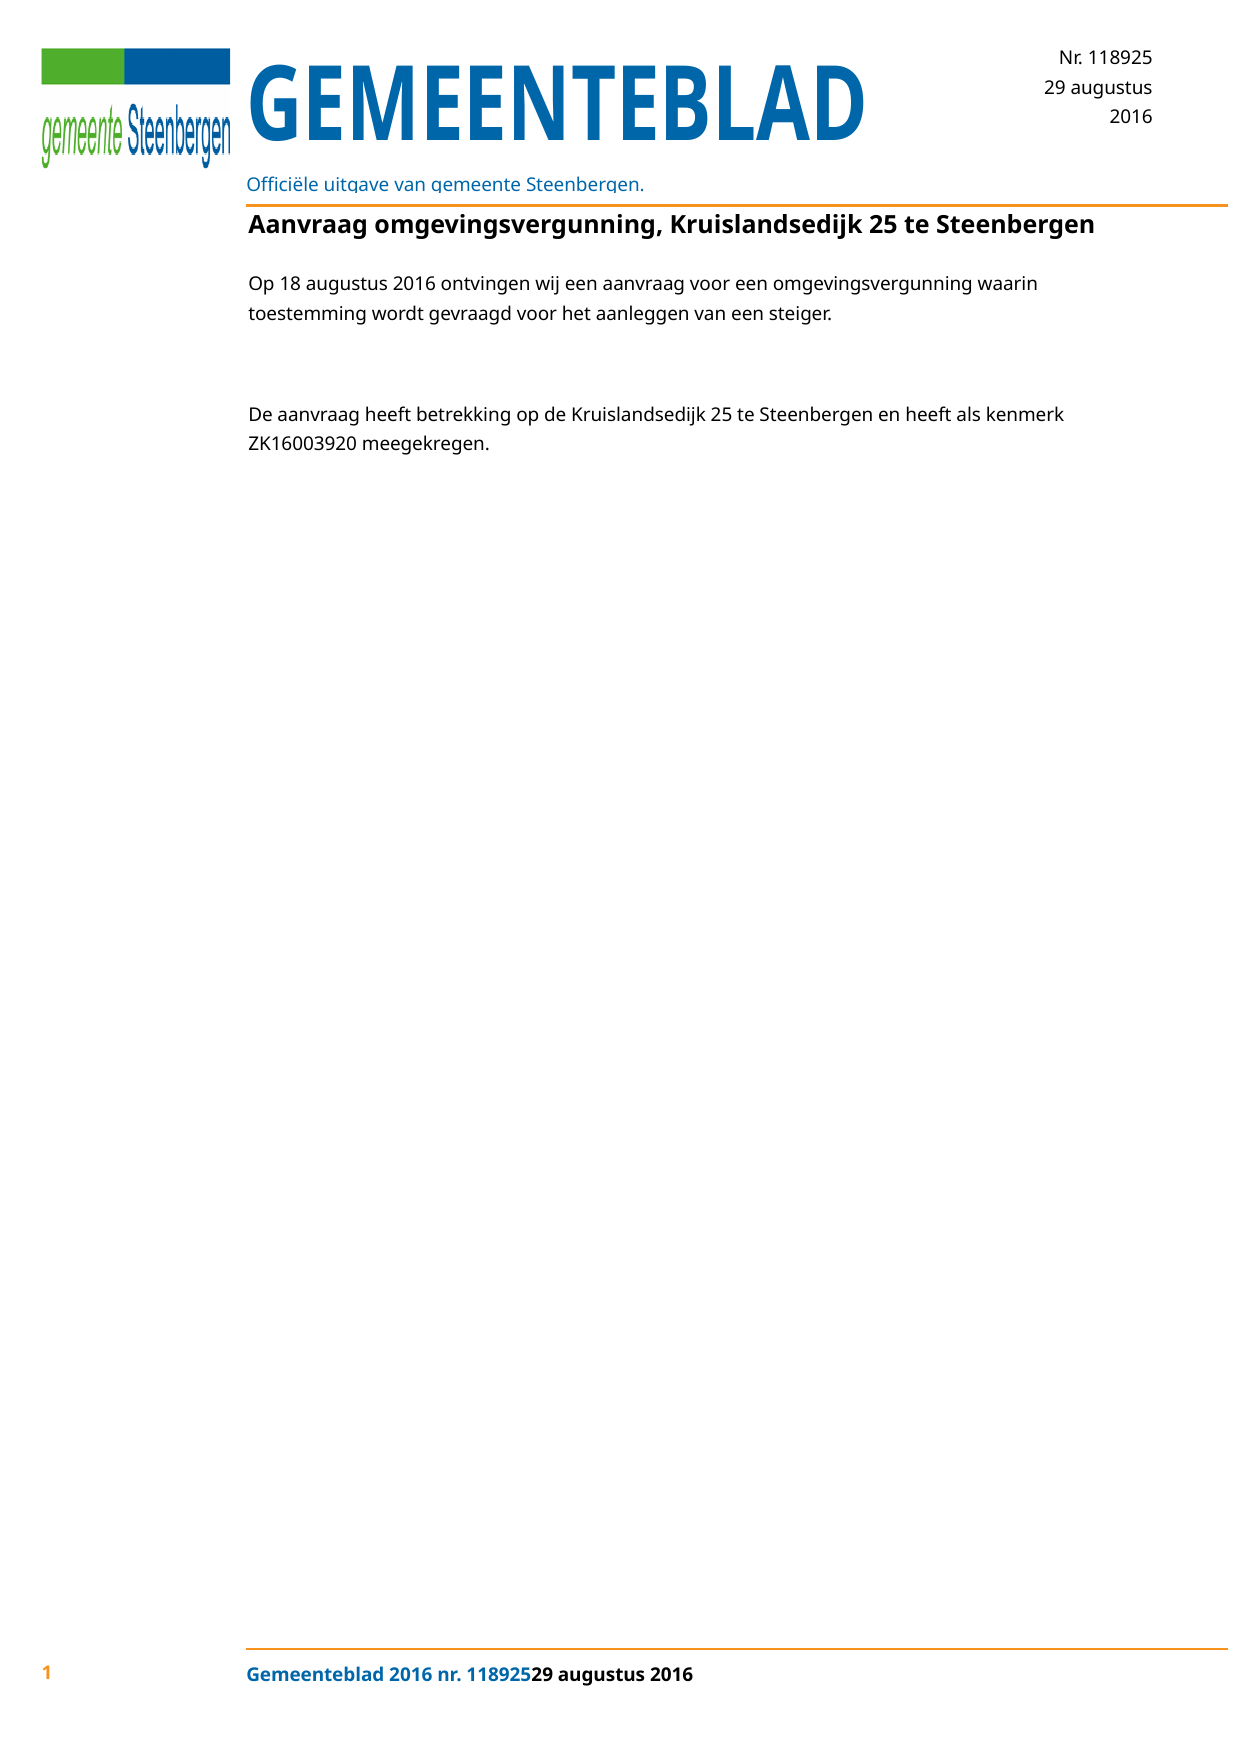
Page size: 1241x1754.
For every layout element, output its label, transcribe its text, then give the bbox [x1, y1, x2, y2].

picture [41, 47, 231, 172]
text Op 18 augustus 2016 ontvingen wij een aanvraag voor een omgevingsvergunning waarin toestemming wordt gevraagd voor het aanleggen van een steiger. [248, 270, 1152, 326]
text Aanvraag omgevingsvergunning, Kruislandsedijk 25 te Steenbergen [248, 207, 1152, 241]
text De aanvraag heeft betrekking op de Kruislandsedijk 25 te Steenbergen en heeft als kenmerk ZK16003920 meegekregen. [248, 401, 1152, 456]
